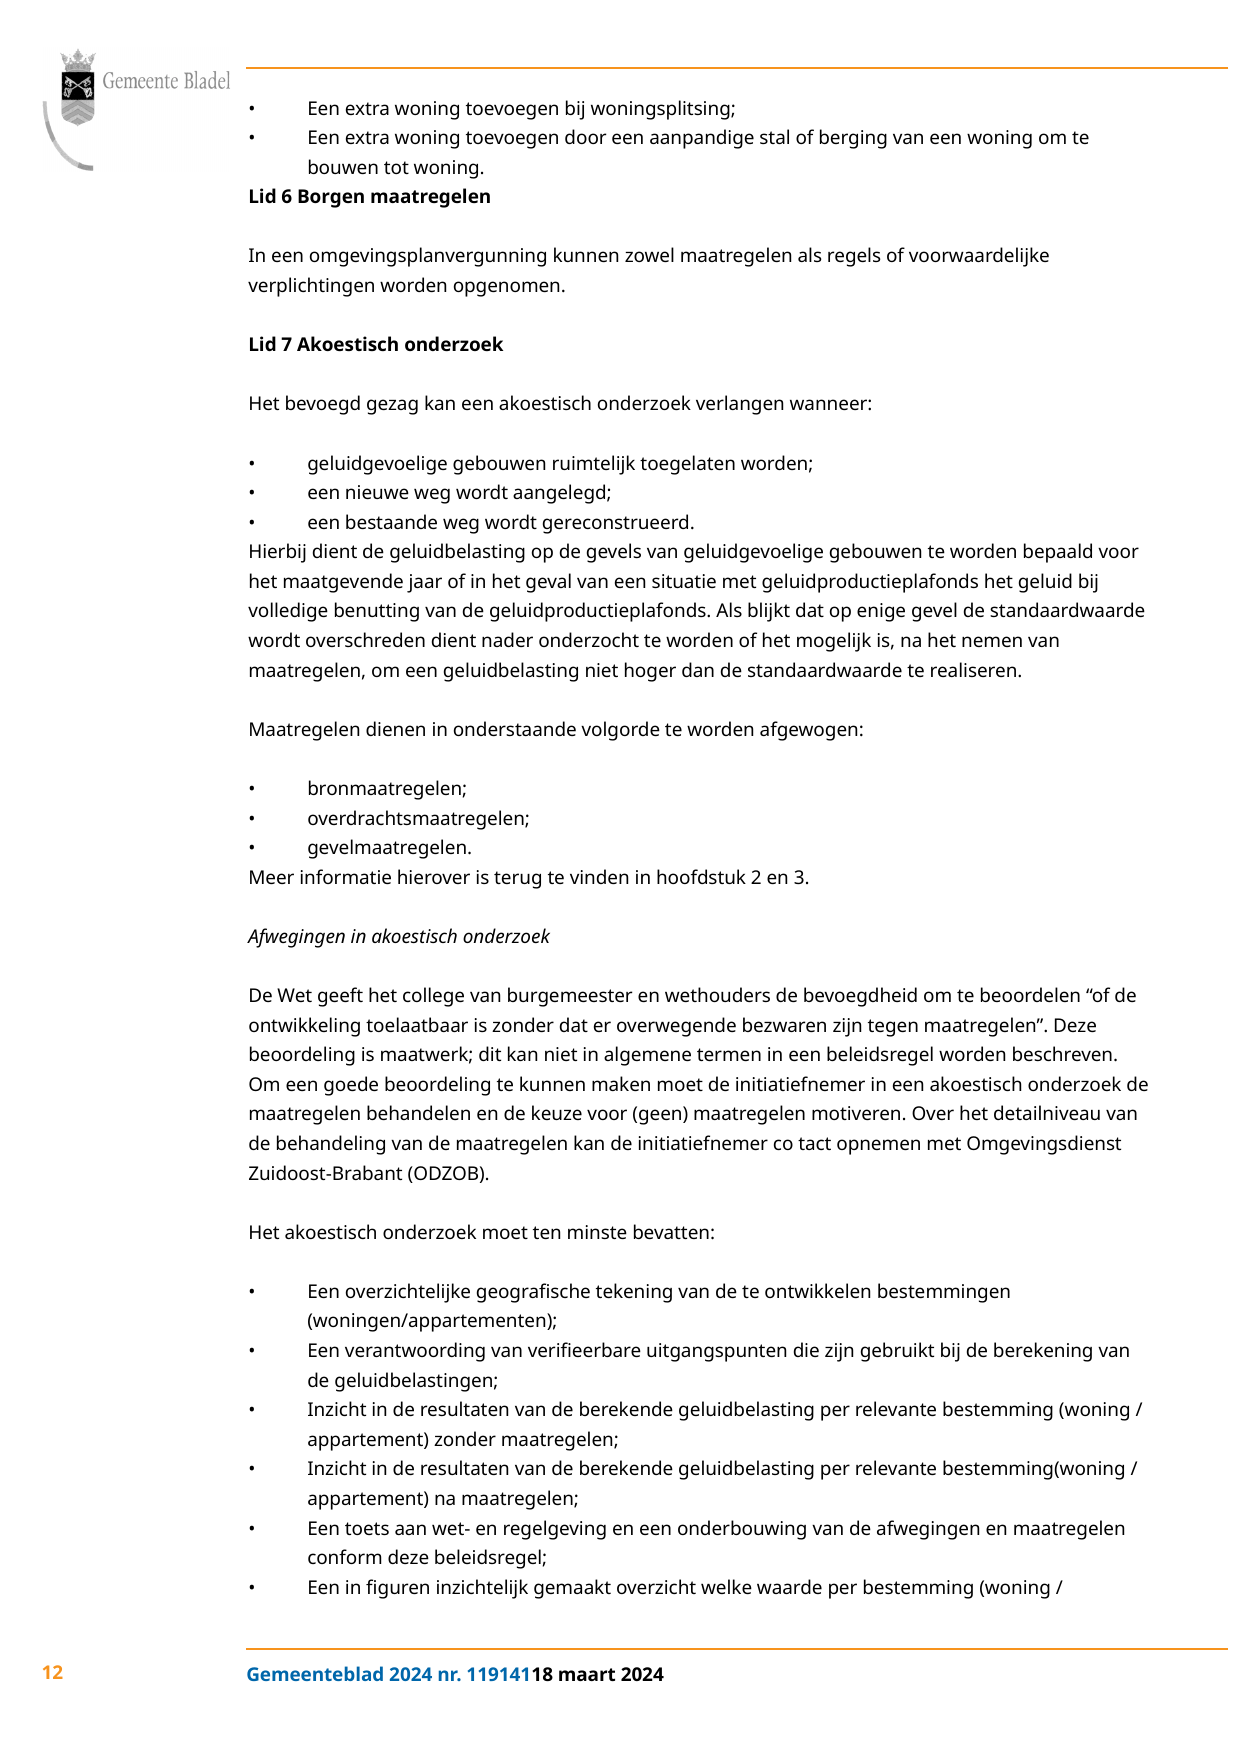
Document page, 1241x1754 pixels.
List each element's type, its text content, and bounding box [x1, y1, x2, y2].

list Een overzichtelijke geografische tekening van de te ontwikkelen bestemmingen (woningen/appartementen); [248, 1278, 1152, 1333]
list Een extra woning toevoegen bij woningsplitsing; [248, 95, 1152, 121]
list geluidgevoelige gebouwen ruimtelijk toegelaten worden; [248, 450, 1152, 476]
text Maatregelen dienen in onderstaande volgorde te worden afgewogen: [248, 716, 1152, 742]
text Het bevoegd gezag kan een akoestisch onderzoek verlangen wanneer: [248, 391, 1152, 416]
text In een omgevingsplanvergunning kunnen zowel maatregelen als regels of voorwaardelijke verplichtingen worden opgenomen. [248, 243, 1152, 298]
text Het akoestisch onderzoek moet ten minste bevatten: [248, 1219, 1152, 1245]
picture [41, 47, 231, 172]
list gevelmaatregelen. [248, 834, 1152, 860]
text Meer informatie hierover is terug te vinden in hoofdstuk 2 en 3. [248, 864, 1152, 890]
text Lid 7 Akoestisch onderzoek [248, 331, 1152, 357]
list Inzicht in de resultaten van de berekende geluidbelasting per relevante bestemming (woning / appartement) zonder maatregelen; [248, 1396, 1152, 1452]
text De Wet geeft het college van burgemeester en wethouders de bevoegdheid om te beoordelen “of de ontwikkeling toelaatbaar is zonder dat er overwegende bezwaren zijn tegen maatregelen”. Deze beoordeling is maatwerk; dit kan niet in algemene termen in een beleidsregel worden beschreven. Om een goede beoordeling te kunnen maken moet de initiatiefnemer in een akoestisch onderzoek de maatregelen behandelen en de keuze voor (geen) maatregelen motiveren. Over het detailniveau van de behandeling van de maatregelen kan de initiatiefnemer co tact opnemen met Omgevingsdienst Zuidoost-Brabant (ODZOB). [248, 982, 1152, 1186]
text Lid 6 Borgen maatregelen [248, 183, 1152, 209]
text Hierbij dient de geluidbelasting op de gevels van geluidgevoelige gebouwen te worden bepaald voor het maatgevende jaar of in het geval van een situatie met geluidproductieplafonds het geluid bij volledige benutting van de geluidproductieplafonds. Als blijkt dat op enige gevel de standaardwaarde wordt overschreden dient nader onderzocht te worden of het mogelijk is, na het nemen van maatregelen, om een geluidbelasting niet hoger dan de standaardwaarde te realiseren. [248, 538, 1152, 683]
text Afwegingen in akoestisch onderzoek [248, 923, 1152, 949]
list Een toets aan wet- en regelgeving en een onderbouwing van de afwegingen en maatregelen conform deze beleidsregel; [248, 1515, 1152, 1570]
list Een extra woning toevoegen door een aanpandige stal of berging van een woning om te bouwen tot woning. [248, 124, 1152, 180]
list Een in figuren inzichtelijk gemaakt overzicht welke waarde per bestemming (woning / [248, 1574, 1152, 1600]
list Een verantwoording van verifieerbare uitgangspunten die zijn gebruikt bij de berekening van de geluidbelastingen; [248, 1337, 1152, 1393]
list een bestaande weg wordt gereconstrueerd. [248, 509, 1152, 535]
list Inzicht in de resultaten van de berekende geluidbelasting per relevante bestemming(woning / appartement) na maatregelen; [248, 1456, 1152, 1511]
list overdrachtsmaatregelen; [248, 805, 1152, 831]
list een nieuwe weg wordt aangelegd; [248, 479, 1152, 505]
list bronmaatregelen; [248, 775, 1152, 801]
